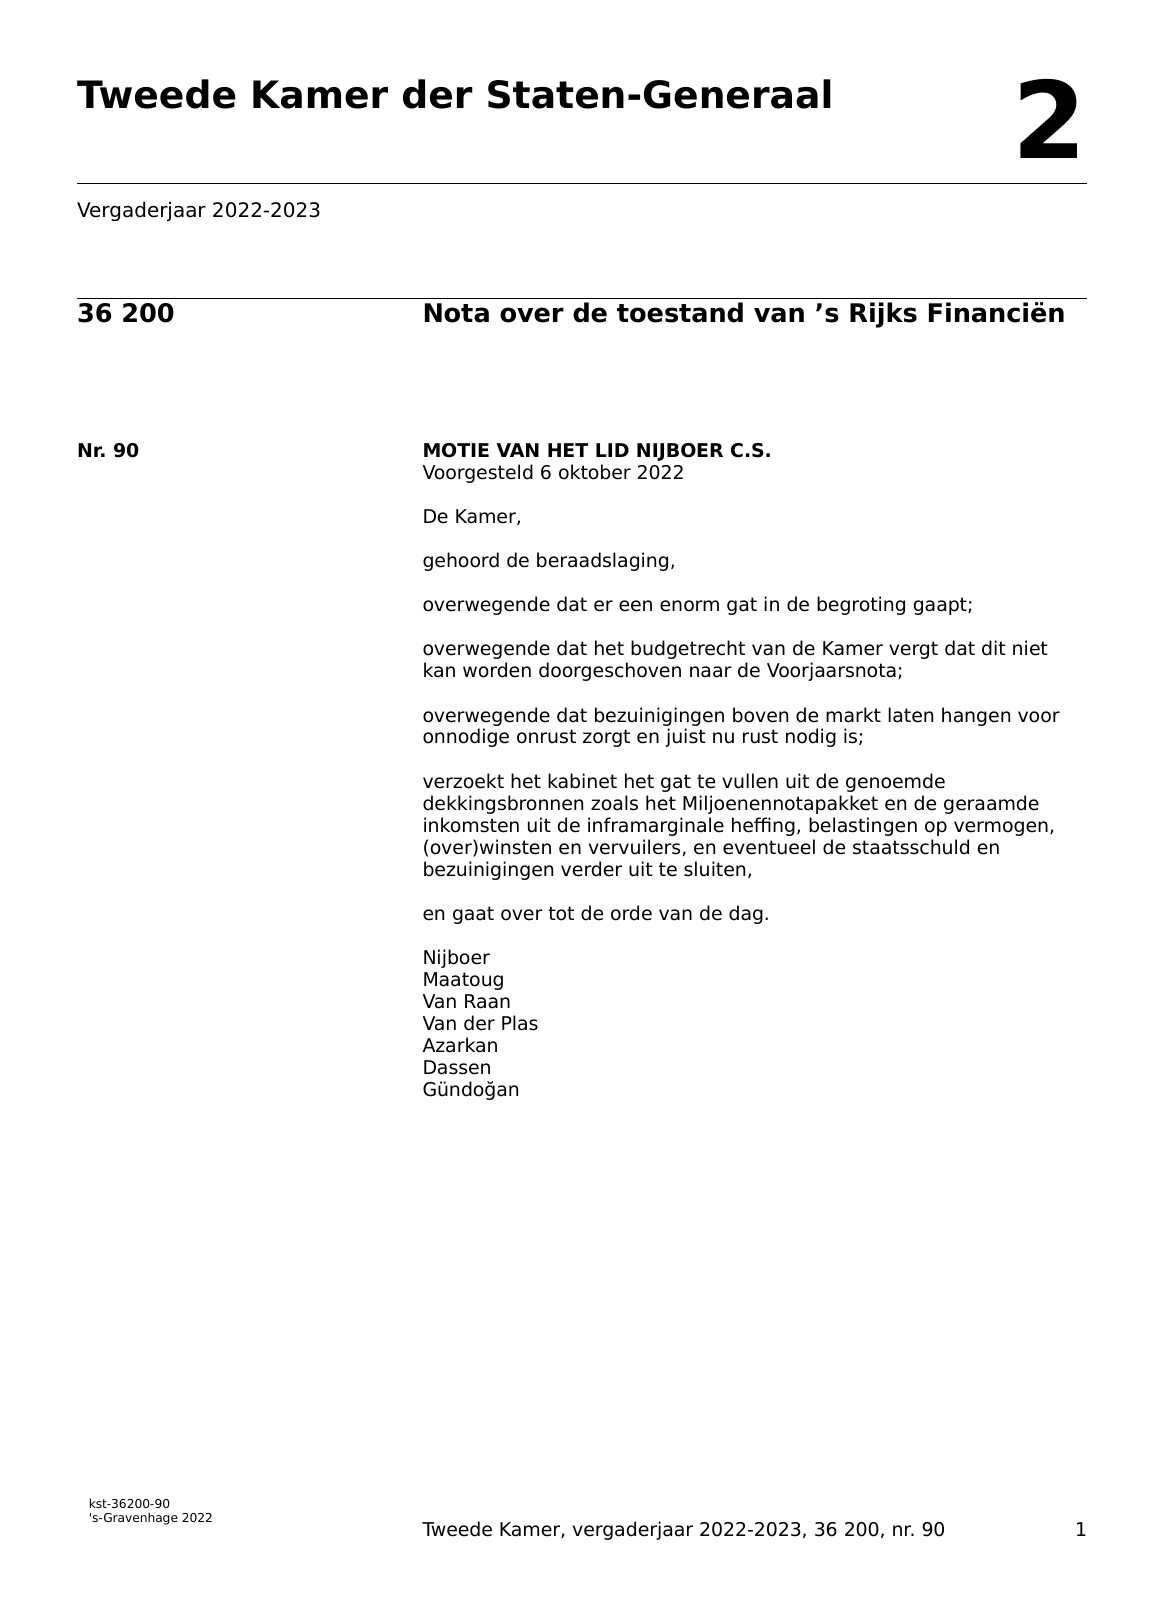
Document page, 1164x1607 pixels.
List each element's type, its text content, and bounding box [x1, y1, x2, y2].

subtitle 36 200 Nota over de toestand van ’s Rijks Financiën [77, 299, 1087, 329]
text overwegende dat bezuinigingen boven de markt laten hangen voor onnodige onrust zorgt en juist nu rust nodig is; [422, 704, 1087, 748]
text en gaat over tot de orde van de dag. [422, 903, 1087, 925]
table_cell Vergaderjaar 2022-2023 [77, 184, 1087, 298]
text Van der Plas [422, 1013, 1087, 1035]
text 's-Gravenhage 2022 [88, 1511, 323, 1525]
table_header Tweede Kamer der Staten-Generaal [77, 59, 886, 183]
text Maatoug [422, 969, 1087, 991]
text Dassen [422, 1057, 1087, 1079]
text De Kamer, [422, 506, 1087, 528]
text Azarkan [422, 1035, 1087, 1057]
text Gündoğan [422, 1079, 1087, 1101]
text kst-36200-90 [88, 1497, 323, 1511]
subtitle Nr. 90 MOTIE VAN HET LID NIJBOER C.S. [77, 440, 1087, 462]
text verzoekt het kabinet het gat te vullen uit de genoemde dekkingsbronnen zoals het Miljoenennotapakket en de geraamde inkomsten uit de inframarginale heffing, belastingen op vermogen, (over)winsten en vervuilers, en eventueel de staatsschuld en bezuinigingen verder uit te sluiten, [422, 771, 1087, 881]
text Van Raan [422, 991, 1087, 1013]
table_header 2 [886, 59, 1087, 183]
text overwegende dat het budgetrecht van de Kamer vergt dat dit niet kan worden doorgeschoven naar de Voorjaarsnota; [422, 638, 1087, 682]
text Voorgesteld 6 oktober 2022 [422, 462, 1087, 484]
text overwegende dat er een enorm gat in de begroting gaapt; [422, 594, 1087, 616]
text Nijboer [422, 947, 1087, 969]
text gehoord de beraadslaging, [422, 550, 1087, 572]
